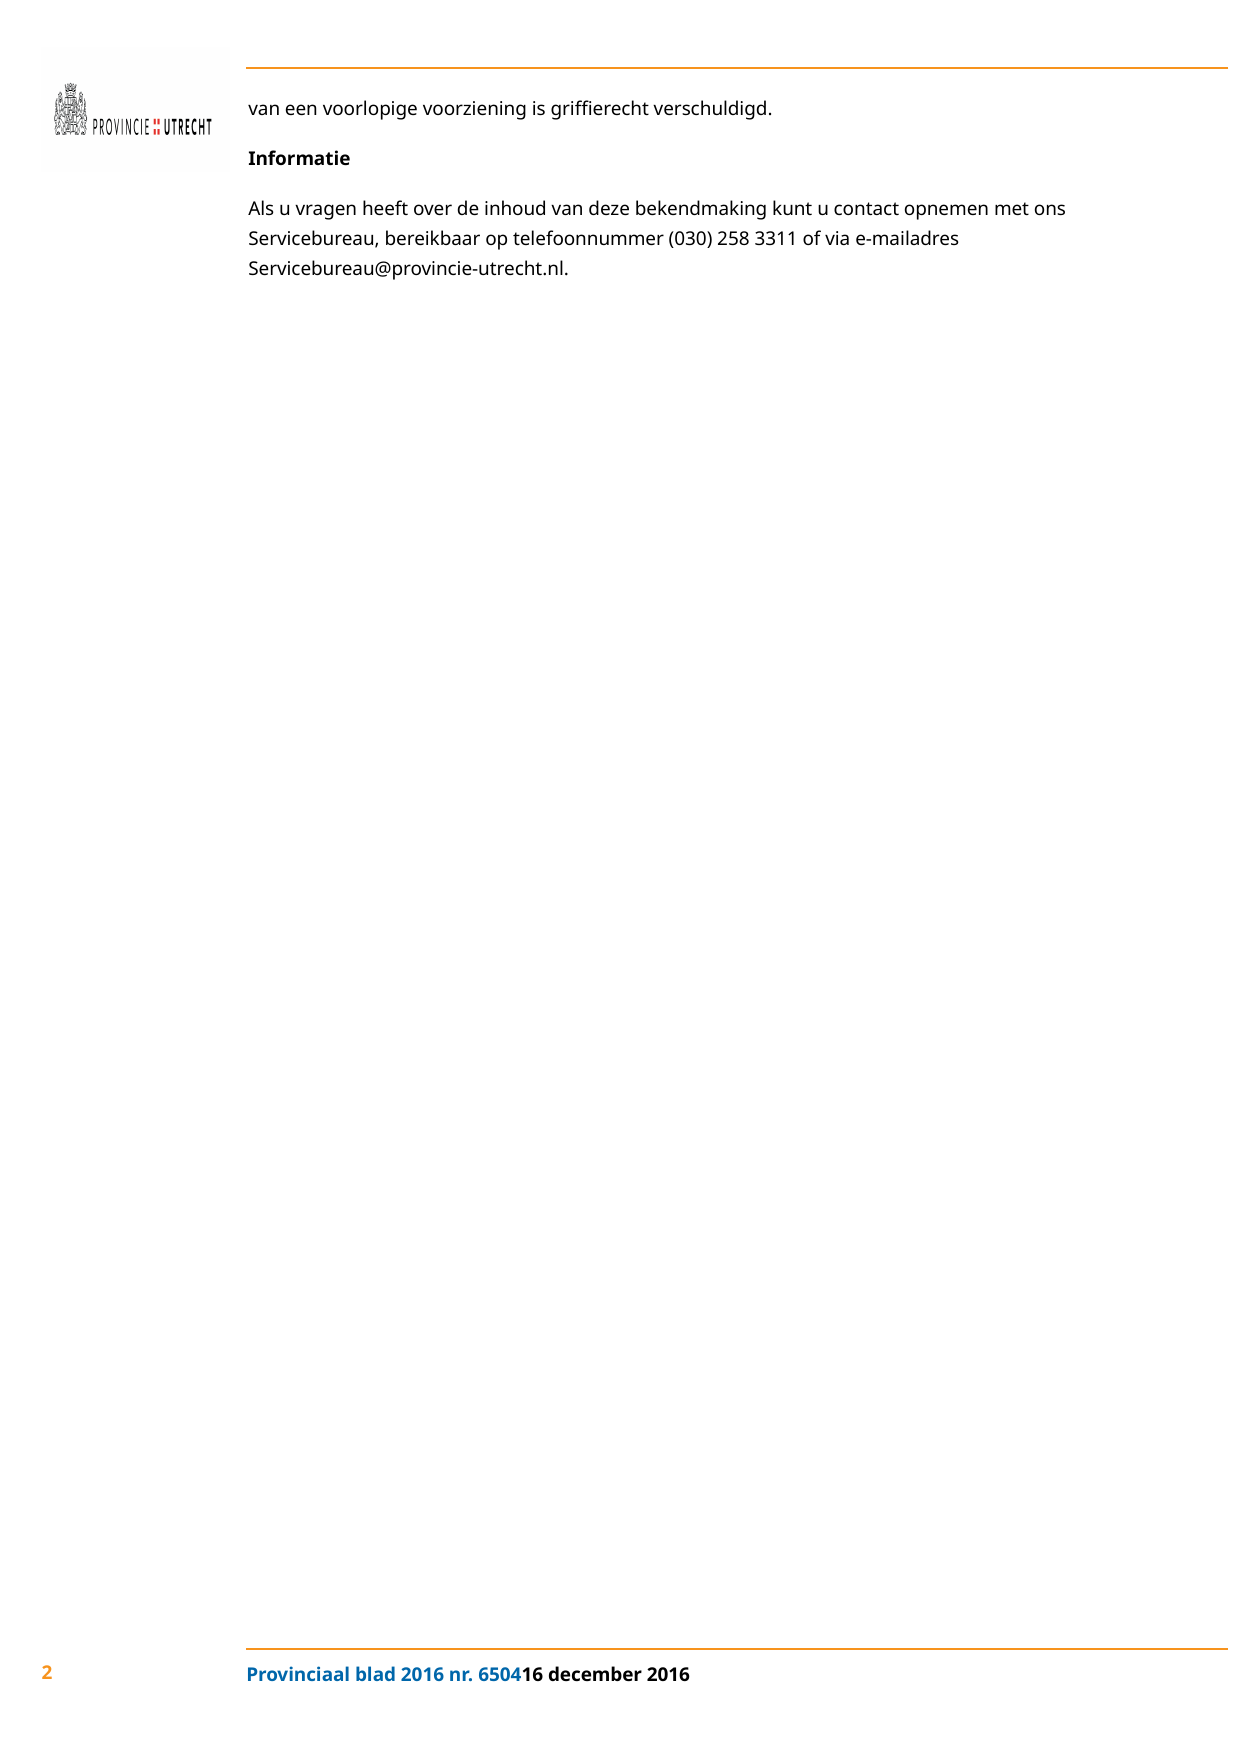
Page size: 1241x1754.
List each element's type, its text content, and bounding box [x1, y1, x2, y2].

picture [41, 47, 231, 172]
text Als u vragen heeft over de inhoud van deze bekendmaking kunt u contact opnemen met ons Servicebureau, bereikbaar op telefoonnummer (030) 258 3311 of via e-mailadres Servicebureau@provincie-utrecht.nl. [248, 196, 1152, 281]
text Informatie [248, 145, 1152, 171]
text van een voorlopige voorziening is griffierecht verschuldigd. [248, 95, 1152, 121]
